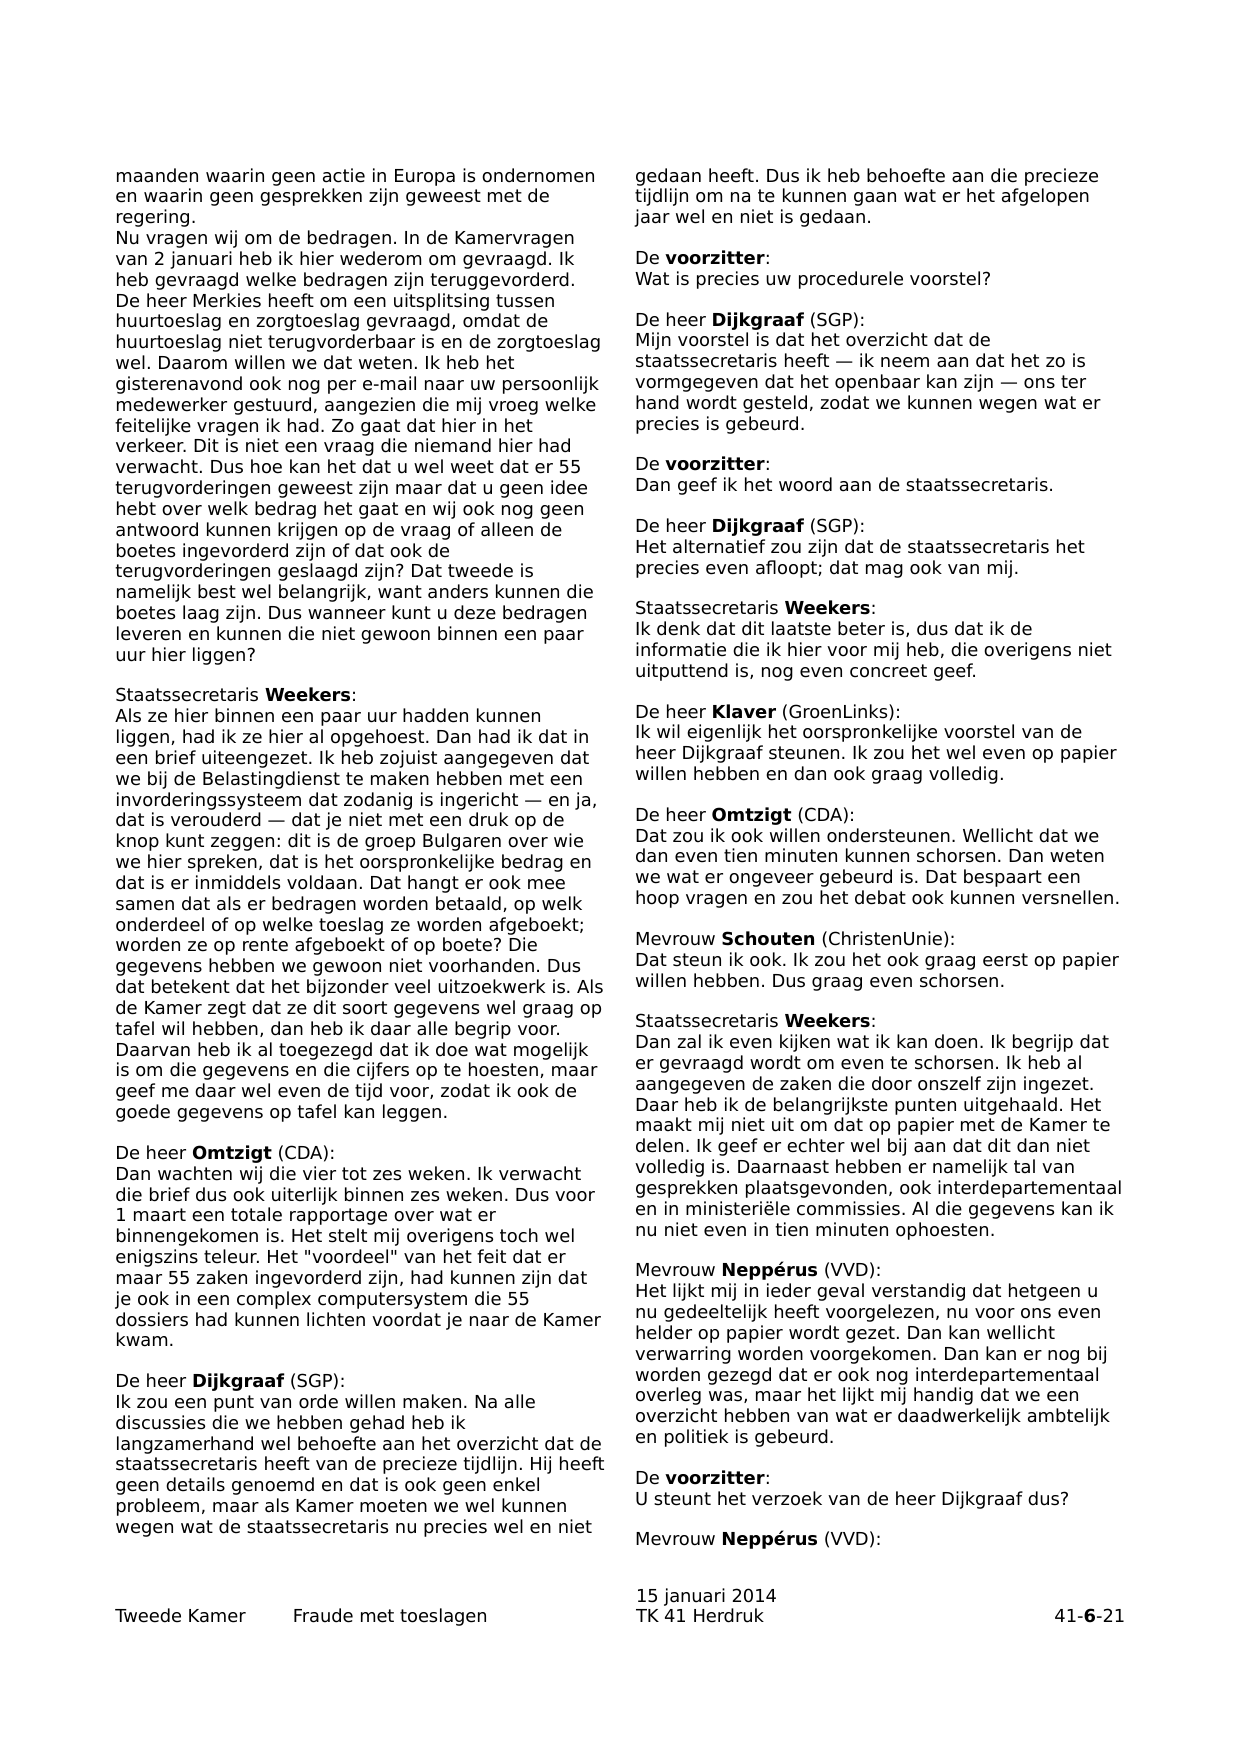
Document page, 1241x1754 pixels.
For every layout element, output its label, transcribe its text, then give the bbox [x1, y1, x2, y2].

text De heer Dijkgraaf (SGP): [635, 516, 1125, 537]
text Wat is precies uw procedurele voorstel? [635, 268, 1125, 289]
text Dan zal ik even kijken wat ik kan doen. Ik begrijp dat er gevraagd wordt om even te schorsen. Ik heb al aangegeven de zaken die door onszelf zijn ingezet. Daar heb ik de belangrijkste punten uitgehaald. Het maakt mij niet uit om dat op papier met de Kamer te delen. Ik geef er echter wel bij aan dat dit dan niet volledig is. Daarnaast hebben er namelijk tal van gesprekken plaatsgevonden, ook interdepartementaal en in ministeriële commissies. Al die gegevens kan ik nu niet even in tien minuten ophoesten. [635, 1032, 1125, 1240]
text gedaan heeft. Dus ik heb behoefte aan die precieze tijdlijn om na te kunnen gaan wat er het afgelopen jaar wel en niet is gedaan. [635, 165, 1125, 228]
text De voorzitter: [635, 454, 1125, 475]
text Dat zou ik ook willen ondersteunen. Wellicht dat we dan even tien minuten kunnen schorsen. Dan weten we wat er ongeveer gebeurd is. Dat bespaart een hoop vragen en zou het debat ook kunnen versnellen. [635, 825, 1125, 909]
text Nu vragen wij om de bedragen. In de Kamervragen van 2 januari heb ik hier wederom om gevraagd. Ik heb gevraagd welke bedragen zijn teruggevorderd. De heer Merkies heeft om een uitsplitsing tussen huurtoeslag en zorgtoeslag gevraagd, omdat de huurtoeslag niet terugvorderbaar is en de zorgtoeslag wel. Daarom willen we dat weten. Ik heb het gisterenavond ook nog per e-mail naar uw persoonlijk medewerker gestuurd, aangezien die mij vroeg welke feitelijke vragen ik had. Zo gaat dat hier in het verkeer. Dit is niet een vraag die niemand hier had verwacht. Dus hoe kan het dat u wel weet dat er 55 terugvorderingen geweest zijn maar dat u geen idee hebt over welk bedrag het gaat en wij ook nog geen antwoord kunnen krijgen op de vraag of alleen de boetes ingevorderd zijn of dat ook de terugvorderingen geslaagd zijn? Dat tweede is namelijk best wel belangrijk, want anders kunnen die boetes laag zijn. Dus wanneer kunt u deze bedragen leveren en kunnen die niet gewoon binnen een paar uur hier liggen? [115, 228, 605, 665]
text Mevrouw Schouten (ChristenUnie): [635, 929, 1125, 949]
text De heer Dijkgraaf (SGP): [115, 1371, 605, 1392]
text De heer Omtzigt (CDA): [115, 1143, 605, 1163]
text Staatssecretaris Weekers: [115, 685, 605, 706]
text De voorzitter: [635, 248, 1125, 268]
text Ik wil eigenlijk het oorspronkelijke voorstel van de heer Dijkgraaf steunen. Ik zou het wel even op papier willen hebben en dan ook graag volledig. [635, 722, 1125, 785]
text Staatssecretaris Weekers: [635, 598, 1125, 619]
text Mevrouw Neppérus (VVD): [635, 1260, 1125, 1281]
text Het alternatief zou zijn dat de staatssecretaris het precies even afloopt; dat mag ook van mij. [635, 537, 1125, 578]
text De heer Dijkgraaf (SGP): [635, 309, 1125, 330]
text Ik denk dat dit laatste beter is, dus dat ik de informatie die ik hier voor mij heb, die overigens niet uitputtend is, nog even concreet geef. [635, 619, 1125, 681]
text De heer Klaver (GroenLinks): [635, 701, 1125, 722]
text Dan geef ik het woord aan de staatssecretaris. [635, 475, 1125, 496]
text Dan wachten wij die vier tot zes weken. Ik verwacht die brief dus ook uiterlijk binnen zes weken. Dus voor 1 maart een totale rapportage over wat er binnengekomen is. Het stelt mij overigens toch wel enigszins teleur. Het "voordeel" van het feit dat er maar 55 zaken ingevorderd zijn, had kunnen zijn dat je ook in een complex computersystem die 55 dossiers had kunnen lichten voordat je naar de Kamer kwam. [115, 1163, 605, 1351]
text Als ze hier binnen een paar uur hadden kunnen liggen, had ik ze hier al opgehoest. Dan had ik dat in een brief uiteengezet. Ik heb zojuist aangegeven dat we bij de Belastingdienst te maken hebben met een invorderingssysteem dat zodanig is ingericht — en ja, dat is verouderd — dat je niet met een druk op de knop kunt zeggen: dit is de groep Bulgaren over wie we hier spreken, dat is het oorspronkelijke bedrag en dat is er inmiddels voldaan. Dat hangt er ook mee samen dat als er bedragen worden betaald, op welk onderdeel of op welke toeslag ze worden afgeboekt; worden ze op rente afgeboekt of op boete? Die gegevens hebben we gewoon niet voorhanden. Dus dat betekent dat het bijzonder veel uitzoekwerk is. Als de Kamer zegt dat ze dit soort gegevens wel graag op tafel wil hebben, dan heb ik daar alle begrip voor. Daarvan heb ik al toegezegd dat ik doe wat mogelijk is om die gegevens en die cijfers op te hoesten, maar geef me daar wel even de tijd voor, zodat ik ook de goede gegevens op tafel kan leggen. [115, 706, 605, 1123]
text De heer Omtzigt (CDA): [635, 805, 1125, 825]
text Dat steun ik ook. Ik zou het ook graag eerst op papier willen hebben. Dus graag even schorsen. [635, 949, 1125, 991]
text Ik zou een punt van orde willen maken. Na alle discussies die we hebben gehad heb ik langzamerhand wel behoefte aan het overzicht dat de staatssecretaris heeft van de precieze tijdlijn. Hij heeft geen details genoemd en dat is ook geen enkel probleem, maar als Kamer moeten we wel kunnen wegen wat de staatssecretaris nu precies wel en niet [115, 1392, 605, 1537]
text De voorzitter: [635, 1468, 1125, 1488]
text Mevrouw Neppérus (VVD): [635, 1529, 1125, 1550]
text maanden waarin geen actie in Europa is ondernomen en waarin geen gesprekken zijn geweest met de regering. [115, 165, 605, 228]
text Staatssecretaris Weekers: [635, 1011, 1125, 1032]
text U steunt het verzoek van de heer Dijkgraaf dus? [635, 1488, 1125, 1509]
text Het lijkt mij in ieder geval verstandig dat hetgeen u nu gedeeltelijk heeft voorgelezen, nu voor ons even helder op papier wordt gezet. Dan kan wellicht verwarring worden voorgekomen. Dan kan er nog bij worden gezegd dat er ook nog interdepartementaal overleg was, maar het lijkt mij handig dat we een overzicht hebben van wat er daadwerkelijk ambtelijk en politiek is gebeurd. [635, 1281, 1125, 1448]
text Mijn voorstel is dat het overzicht dat de staatssecretaris heeft — ik neem aan dat het zo is vormgegeven dat het openbaar kan zijn — ons ter hand wordt gesteld, zodat we kunnen wegen wat er precies is gebeurd. [635, 330, 1125, 434]
